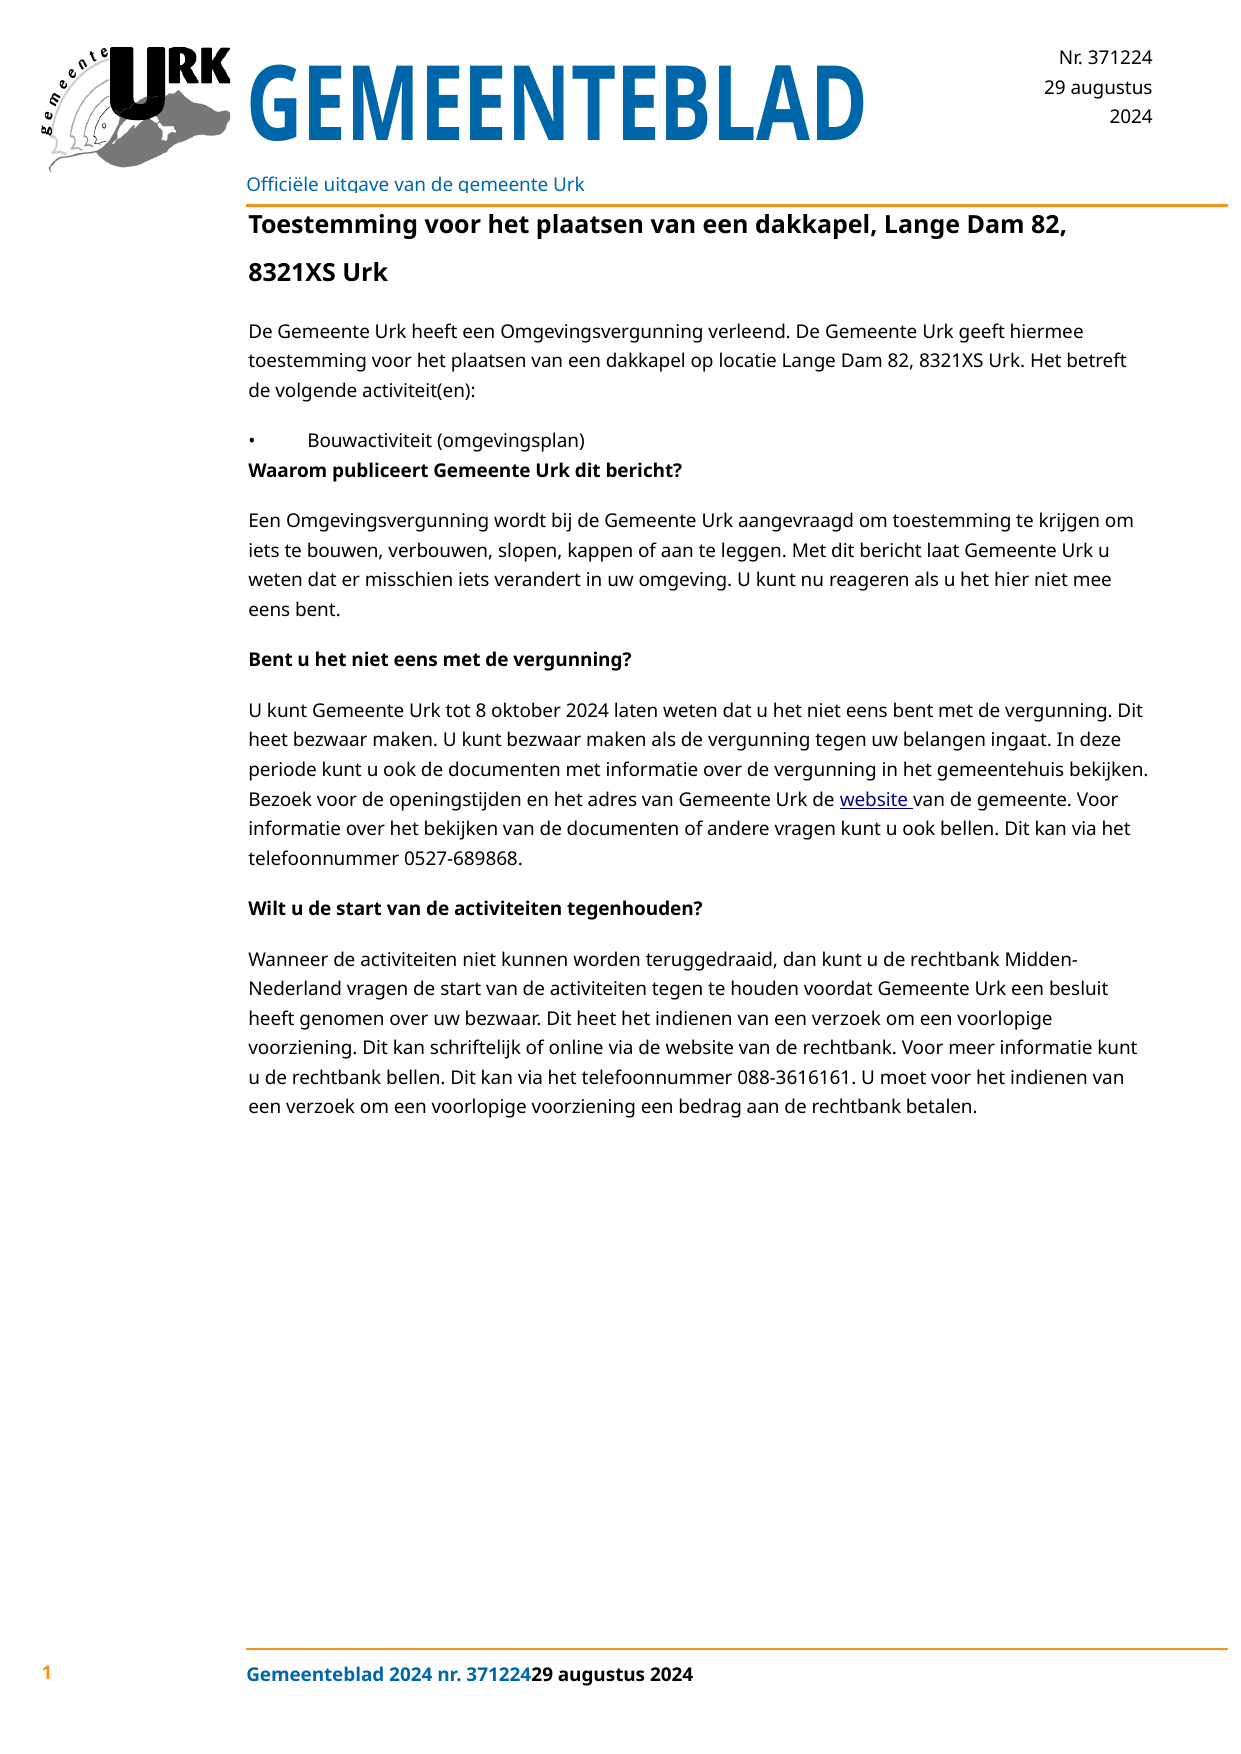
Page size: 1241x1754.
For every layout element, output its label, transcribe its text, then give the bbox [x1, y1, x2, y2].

text Toestemming voor het plaatsen van een dakkapel, Lange Dam 82, 8321XS Urk [248, 207, 1152, 288]
text Waarom publiceert Gemeente Urk dit bericht? [248, 457, 1152, 483]
text Wilt u de start van de activiteiten tegenhouden? [248, 895, 1152, 921]
text Een Omgevingsvergunning wordt bij de Gemeente Urk aangevraagd om toestemming te krijgen om iets te bouwen, verbouwen, slopen, kappen of aan te leggen. Met dit bericht laat Gemeente Urk u weten dat er misschien iets verandert in uw omgeving. U kunt nu reageren als u het hier niet mee eens bent. [248, 507, 1152, 622]
text U kunt Gemeente Urk tot 8 oktober 2024 laten weten dat u het niet eens bent met de vergunning. Dit heet bezwaar maken. U kunt bezwaar maken als de vergunning tegen uw belangen ingaat. In deze periode kunt u ook de documenten met informatie over de vergunning in het gemeentehuis bekijken. Bezoek voor de openingstijden en het adres van Gemeente Urk de website van de gemeente. Voor informatie over het bekijken van de documenten of andere vragen kunt u ook bellen. Dit kan via het telefoonnummer 0527-689868. [248, 697, 1152, 871]
text De Gemeente Urk heeft een Omgevingsvergunning verleend. De Gemeente Urk geeft hiermee toestemming voor het plaatsen van een dakkapel op locatie Lange Dam 82, 8321XS Urk. Het betreft de volgende activiteit(en): [248, 318, 1152, 403]
picture [41, 47, 231, 172]
text Wanneer de activiteiten niet kunnen worden teruggedraaid, dan kunt u de rechtbank Midden-Nederland vragen de start van de activiteiten tegen te houden voordat Gemeente Urk een besluit heeft genomen over uw bezwaar. Dit heet het indienen van een verzoek om een voorlopige voorziening. Dit kan schriftelijk of online via de website van de rechtbank. Voor meer informatie kunt u de rechtbank bellen. Dit kan via het telefoonnummer 088-3616161. U moet voor het indienen van een verzoek om een voorlopige voorziening een bedrag aan de rechtbank betalen. [248, 946, 1152, 1119]
text Bent u het niet eens met de vergunning? [248, 647, 1152, 672]
list Bouwactiviteit (omgevingsplan) [248, 427, 1152, 453]
